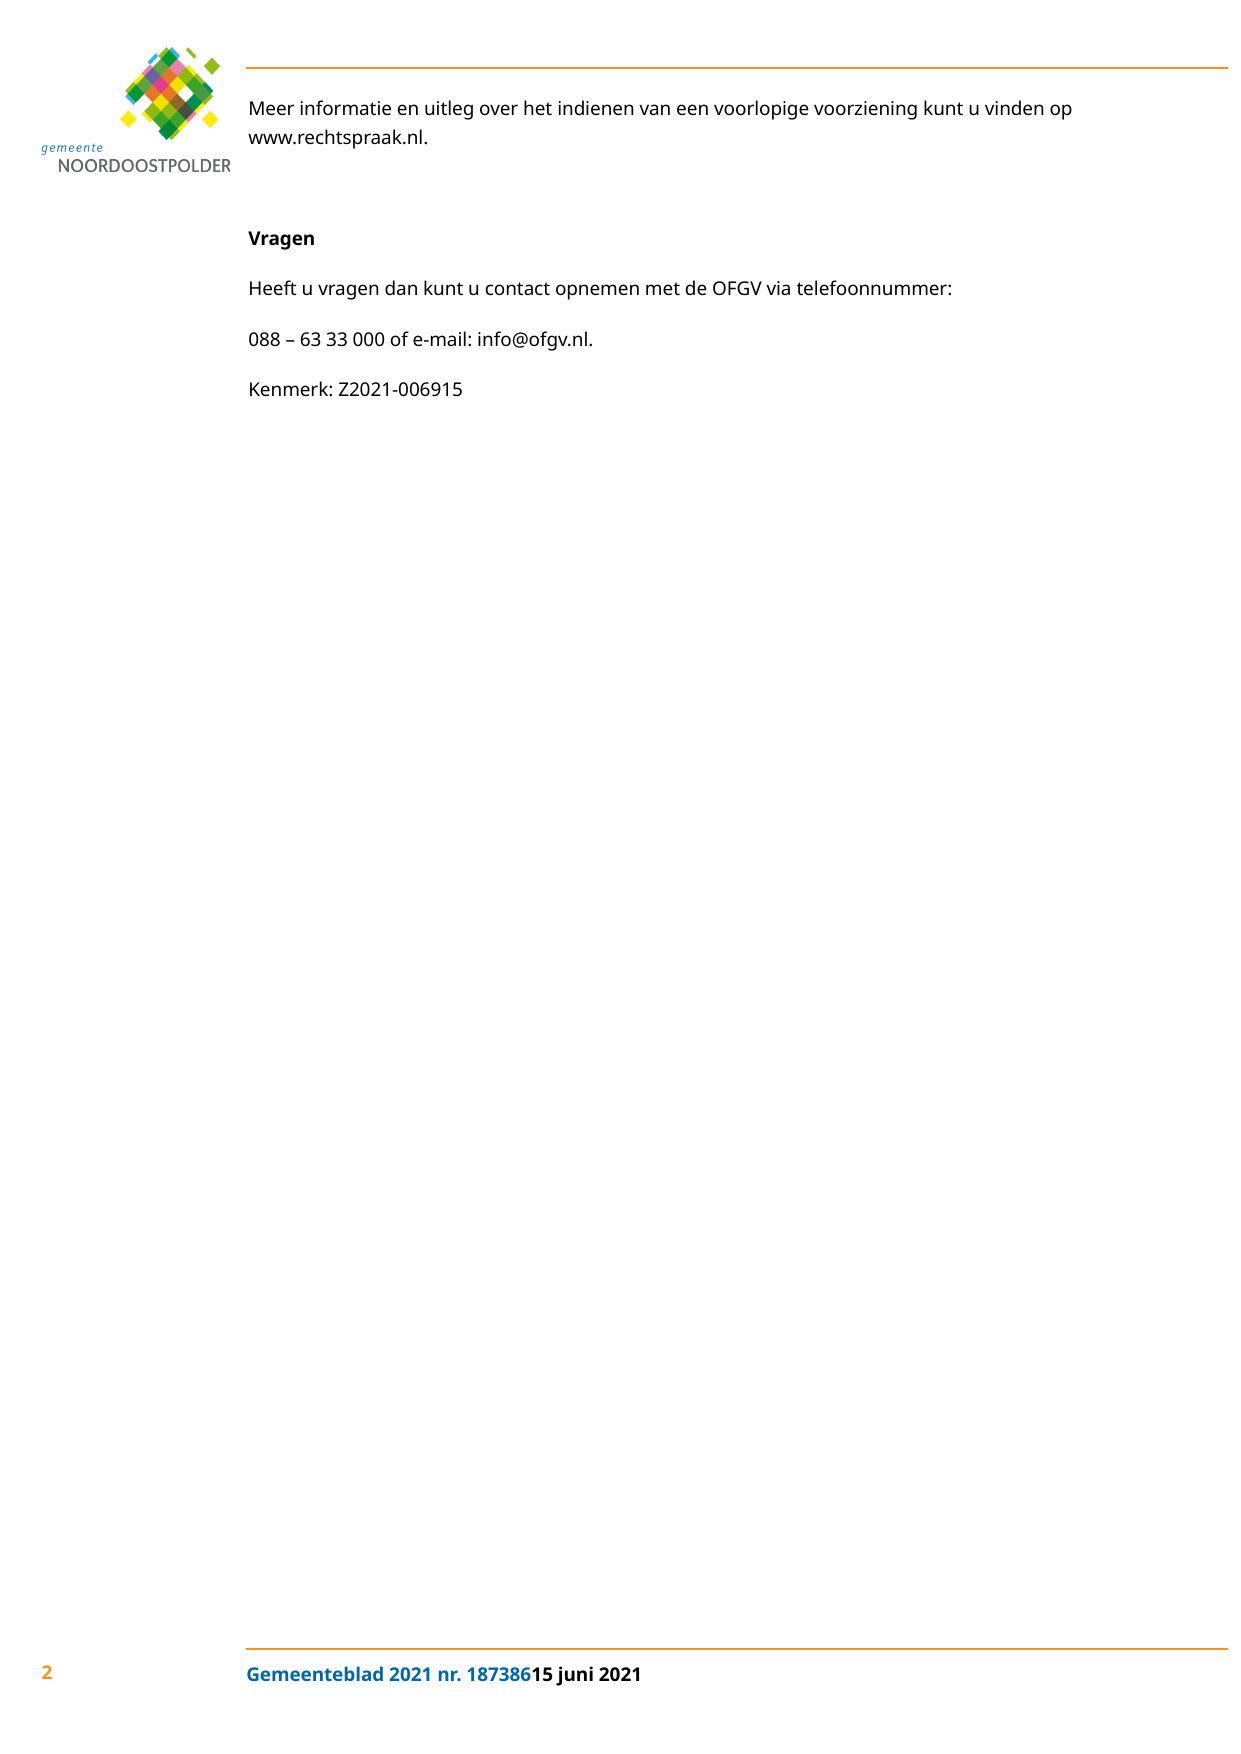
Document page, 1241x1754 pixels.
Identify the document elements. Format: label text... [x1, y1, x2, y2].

text 088 – 63 33 000 of e-mail: info@ofgv.nl. [248, 326, 1152, 352]
text Vragen [248, 225, 1152, 251]
picture [41, 47, 231, 172]
text Heeft u vragen dan kunt u contact opnemen met de OFGV via telefoonnummer: [248, 276, 1152, 301]
text Meer informatie en uitleg over het indienen van een voorlopige voorziening kunt u vinden op www.rechtspraak.nl. [248, 95, 1152, 150]
text Kenmerk: Z2021-006915 [248, 376, 1152, 402]
